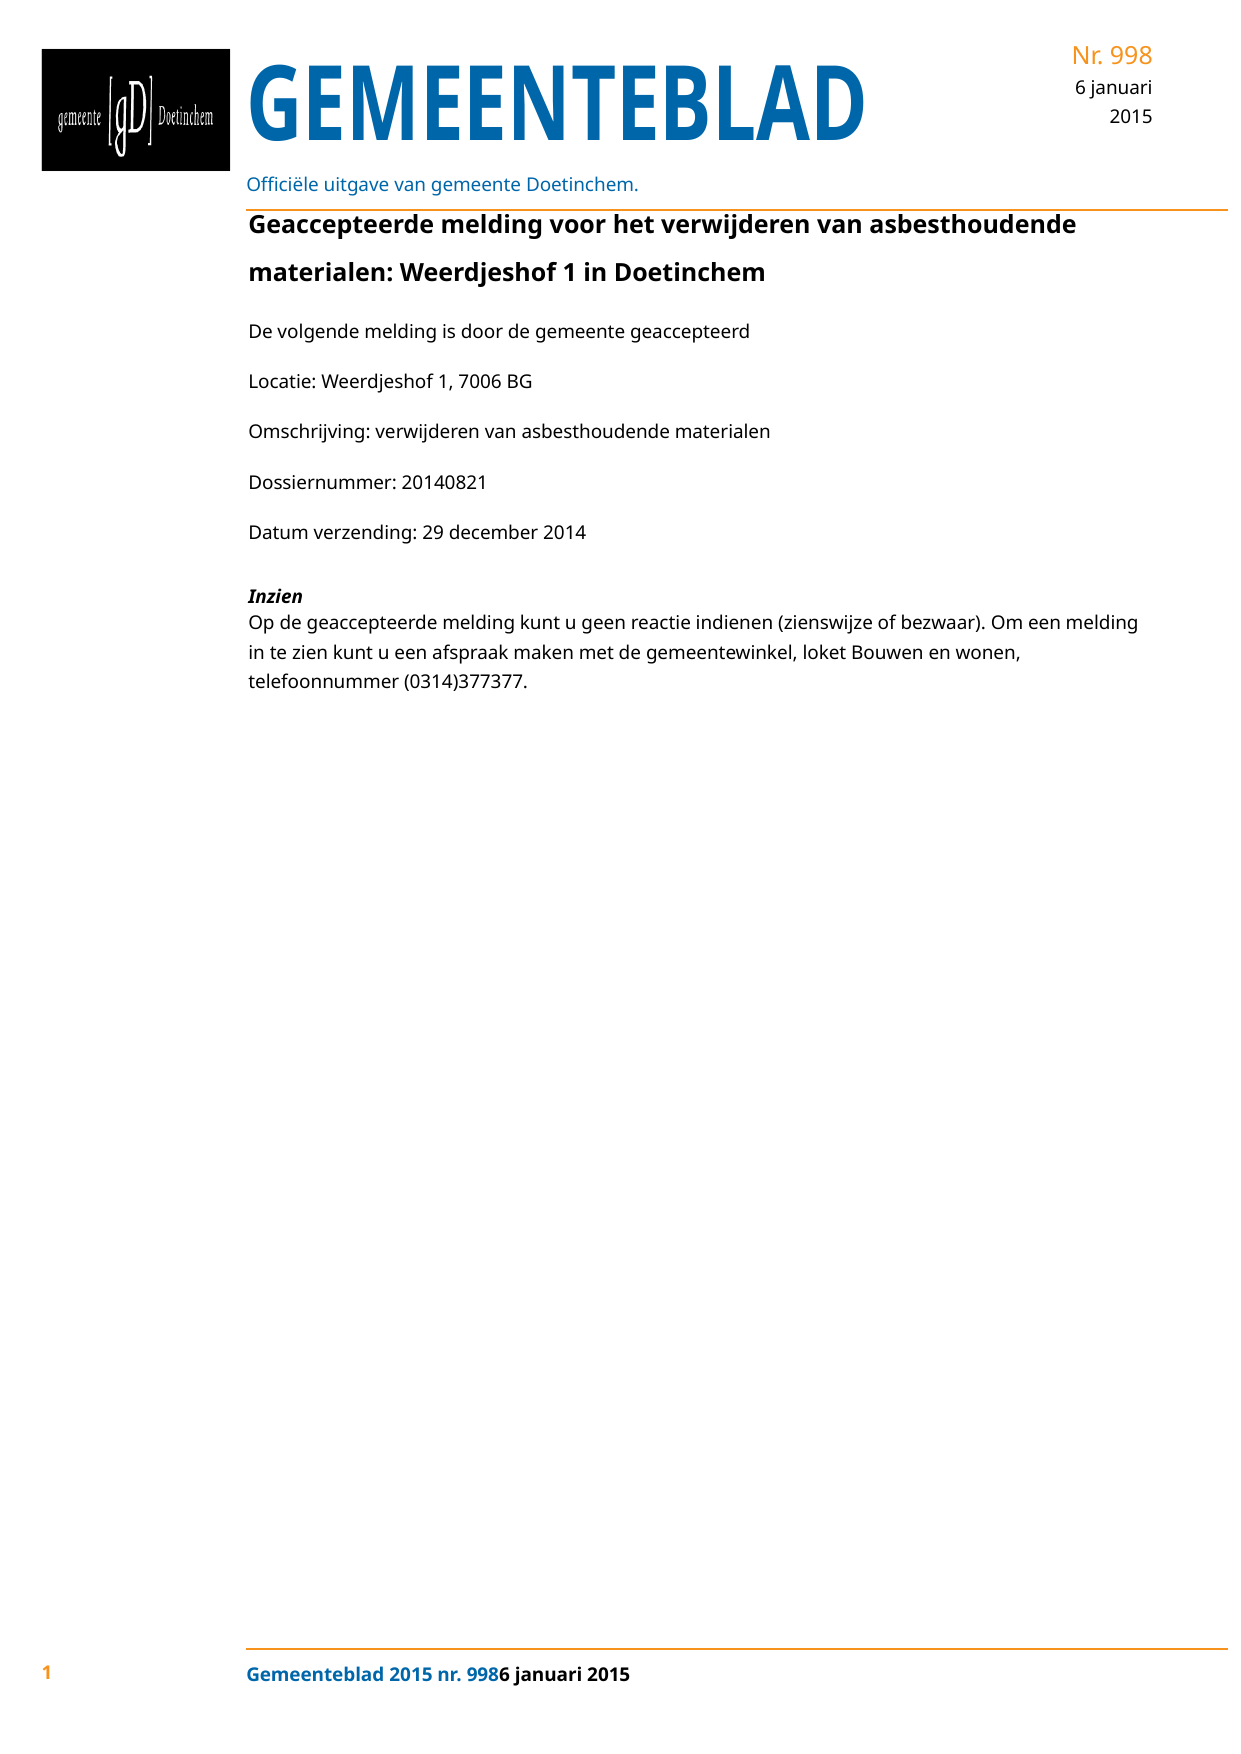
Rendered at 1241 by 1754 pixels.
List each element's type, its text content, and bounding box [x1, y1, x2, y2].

picture [41, 47, 231, 172]
text De volgende melding is door de gemeente geaccepteerd [248, 318, 1152, 344]
text Dossiernummer: 20140821 [248, 469, 1152, 495]
text Inzien [248, 583, 1152, 609]
text Geaccepteerde melding voor het verwijderen van asbesthoudende materialen: Weerdjeshof 1 in Doetinchem [248, 211, 1152, 288]
text Op de geaccepteerde melding kunt u geen reactie indienen (zienswijze of bezwaar). Om een melding in te zien kunt u een afspraak maken met de gemeentewinkel, loket Bouwen en wonen, telefoonnummer (0314)377377. [248, 609, 1152, 694]
text Omschrijving: verwijderen van asbesthoudende materialen [248, 419, 1152, 444]
text Datum verzending: 29 december 2014 [248, 519, 1152, 545]
text Locatie: Weerdjeshof 1, 7006 BG [248, 368, 1152, 394]
